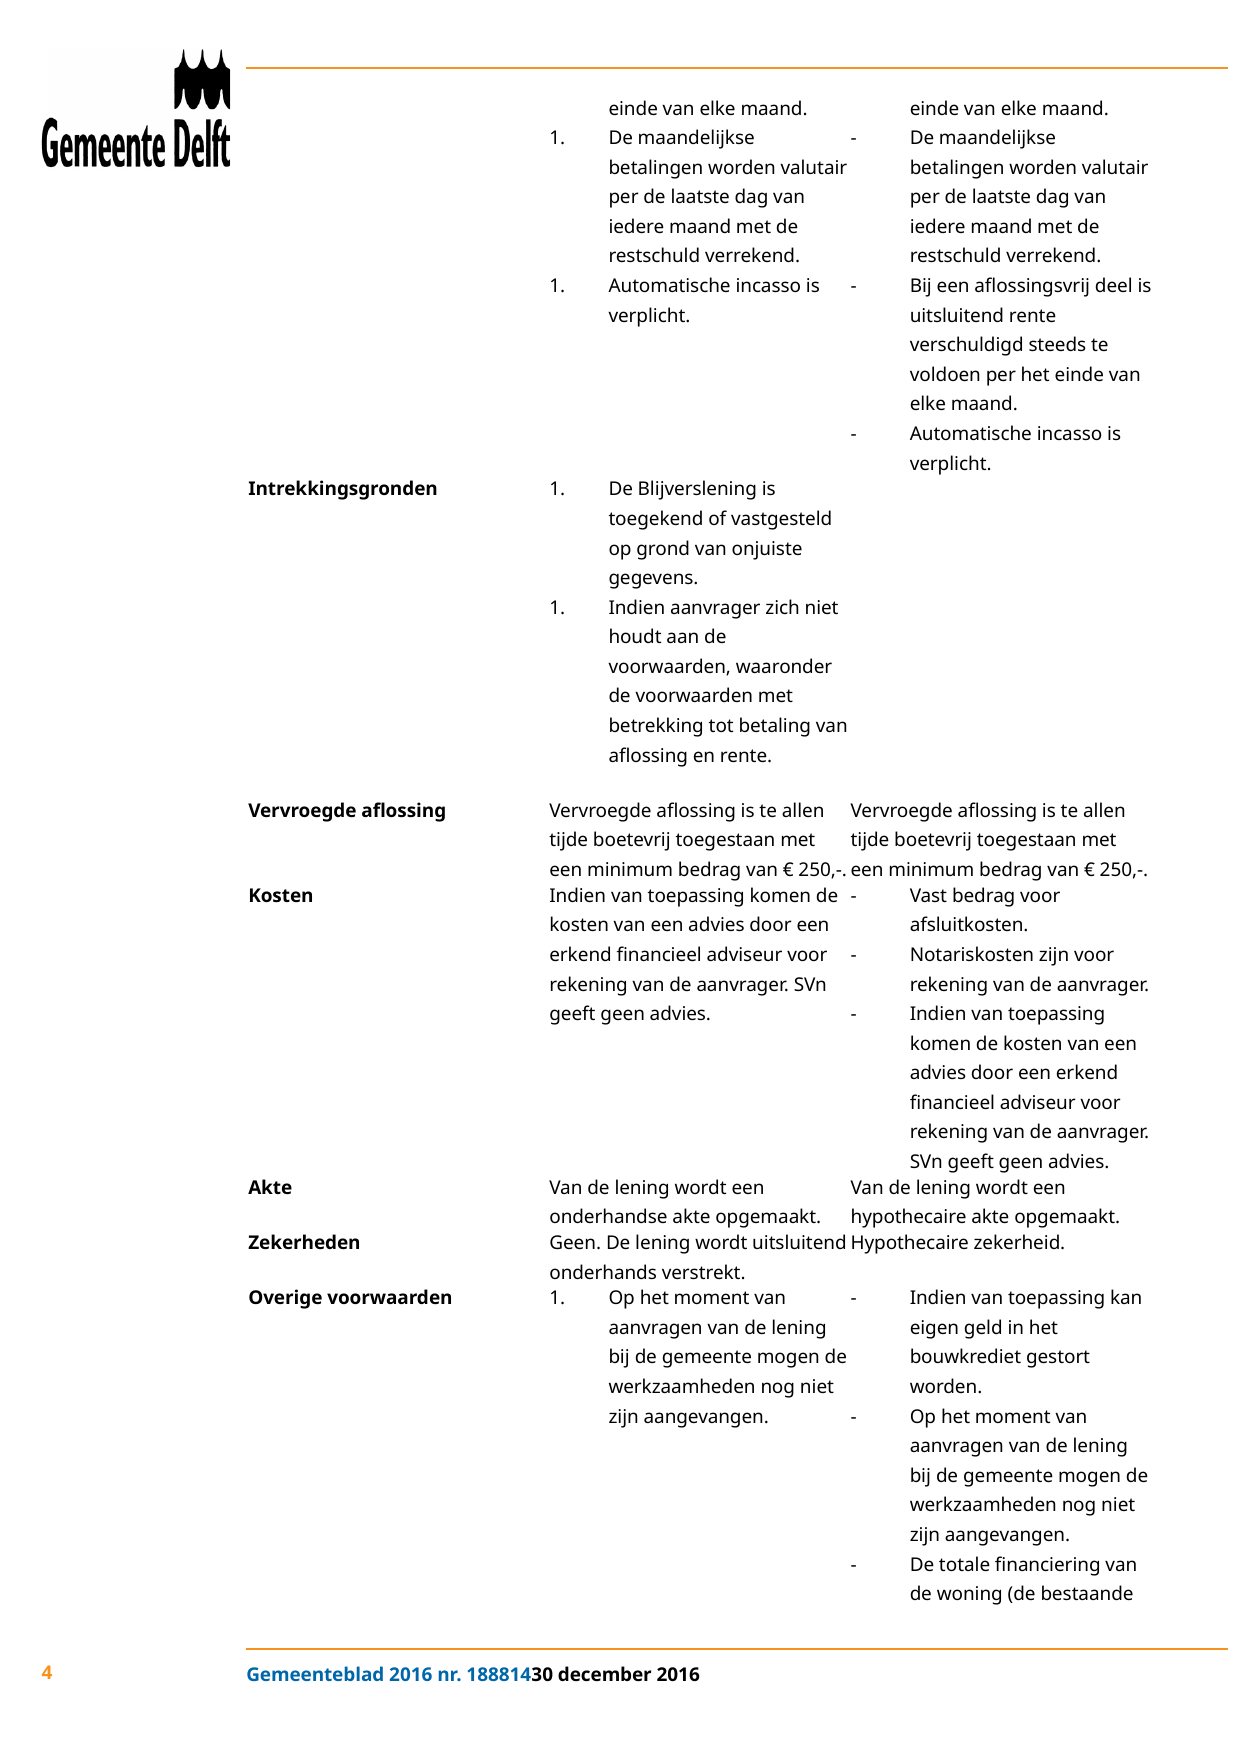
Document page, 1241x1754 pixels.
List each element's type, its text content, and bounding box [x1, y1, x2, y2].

table_cell Vervroegde aflossing is te allen tijde boetevrij toegestaan met een minimum bedrag van € 250,-. [549, 797, 850, 882]
table_cell Akte [248, 1174, 549, 1229]
table_cell Vervroegde aflossing is te allen tijde boetevrij toegestaan met een minimum bedrag van € 250,-. [850, 797, 1152, 882]
table_cell Van de lening wordt een hypothecaire akte opgemaakt. [850, 1174, 1152, 1229]
table_cell einde van elke maand. De maandelijkse betalingen worden valutair per de laatste dag van iedere maand met de restschuld verrekend. Bij een aflossingsvrij deel is uitsluitend rente verschuldigd steeds te voldoen per het einde van elke maand. Automatische incasso is verplicht. [850, 95, 1152, 476]
table_cell De Blijverslening is toegekend of vastgesteld op grond van onjuiste gegevens. Indien aanvrager zich niet houdt aan de voorwaarden, waaronder de voorwaarden met betrekking tot betaling van aflossing en rente. [549, 476, 850, 797]
table_cell Geen. De lening wordt uitsluitend onderhands verstrekt. [549, 1229, 850, 1284]
table_cell [248, 95, 549, 476]
table_cell Hypothecaire zekerheid. [850, 1229, 1152, 1284]
table_cell Indien van toepassing komen de kosten van een advies door een erkend financieel adviseur voor rekening van de aanvrager. SVn geeft geen advies. [549, 882, 850, 1174]
table_cell Zekerheden [248, 1229, 549, 1284]
table_cell Vast bedrag voor afsluitkosten. Notariskosten zijn voor rekening van de aanvrager. Indien van toepassing komen de kosten van een advies door een erkend financieel adviseur voor rekening van de aanvrager. SVn geeft geen advies. [850, 882, 1152, 1174]
table_cell Kosten [248, 882, 549, 1174]
picture [41, 47, 231, 172]
table_cell Overige voorwaarden [248, 1285, 549, 1606]
table_cell einde van elke maand. De maandelijkse betalingen worden valutair per de laatste dag van iedere maand met de restschuld verrekend. Automatische incasso is verplicht. [549, 95, 850, 476]
table_cell Op het moment van aanvragen van de lening bij de gemeente mogen de werkzaamheden nog niet zijn aangevangen. [549, 1285, 850, 1606]
table_cell Van de lening wordt een onderhandse akte opgemaakt. [549, 1174, 850, 1229]
table_cell Intrekkingsgronden [248, 476, 549, 797]
table_cell Vervroegde aflossing [248, 797, 549, 882]
table_cell Indien van toepassing kan eigen geld in het bouwkrediet gestort worden. Op het moment van aanvragen van de lening bij de gemeente mogen de werkzaamheden nog niet zijn aangevangen. De totale financiering van de woning (de bestaande [850, 1285, 1152, 1606]
